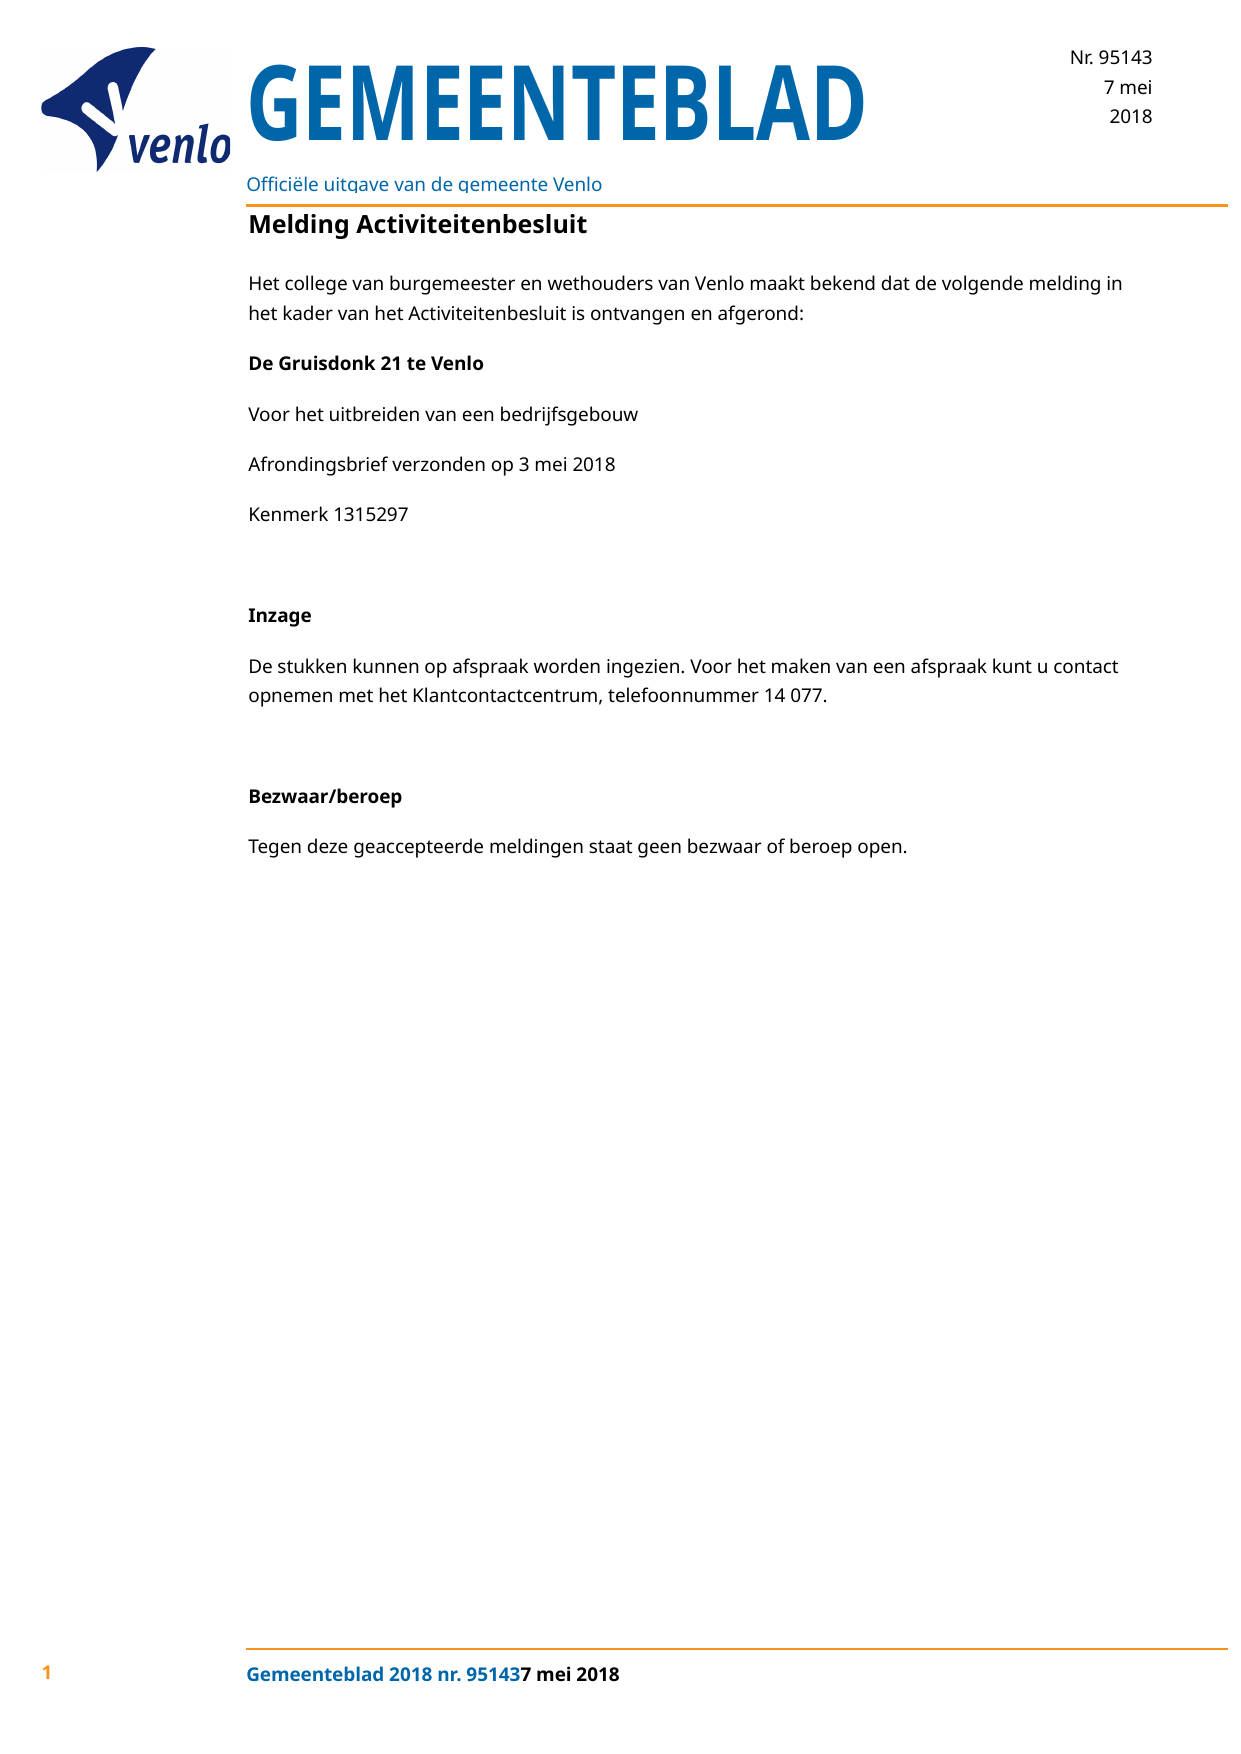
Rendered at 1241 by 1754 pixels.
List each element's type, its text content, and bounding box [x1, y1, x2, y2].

text De Gruisdonk 21 te Venlo [248, 350, 1152, 376]
text Het college van burgemeester en wethouders van Venlo maakt bekend dat de volgende melding in het kader van het Activiteitenbesluit is ontvangen en afgerond: [248, 270, 1152, 326]
text Tegen deze geaccepteerde meldingen staat geen bezwaar of beroep open. [248, 834, 1152, 859]
text Voor het uitbreiden van een bedrijfsgebouw [248, 401, 1152, 426]
text Inzage [248, 602, 1152, 628]
text Afrondingsbrief verzonden op 3 mei 2018 [248, 451, 1152, 477]
text Melding Activiteitenbesluit [248, 207, 1152, 241]
text Kenmerk 1315297 [248, 502, 1152, 527]
text De stukken kunnen op afspraak worden ingezien. Voor het maken van een afspraak kunt u contact opnemen met het Klantcontactcentrum, telefoonnummer 14 077. [248, 653, 1152, 708]
picture [41, 47, 231, 172]
text Bezwaar/beroep [248, 783, 1152, 809]
